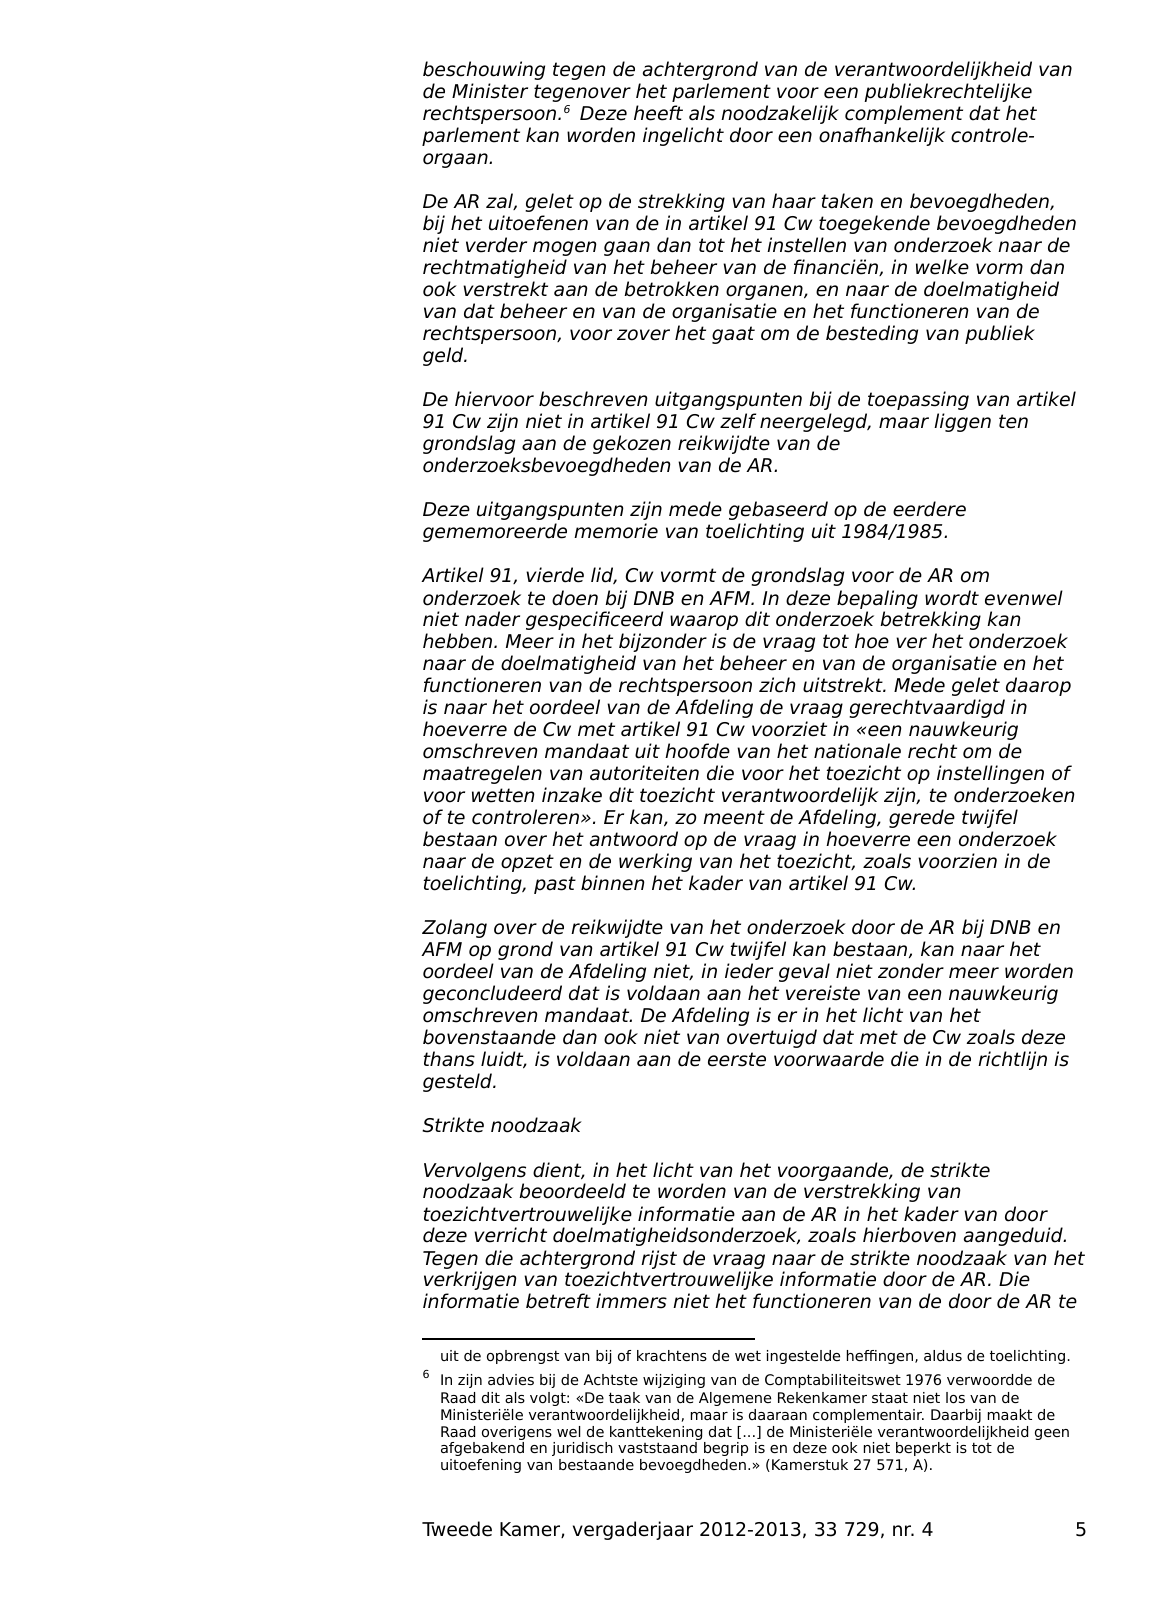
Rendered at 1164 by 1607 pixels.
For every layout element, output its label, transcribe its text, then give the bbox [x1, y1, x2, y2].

text Zolang over de reikwijdte van het onderzoek door de AR bij DNB en AFM op grond van artikel 91 Cw twijfel kan bestaan, kan naar het oordeel van de Afdeling niet, in ieder geval niet zonder meer worden geconcludeerd dat is voldaan aan het vereiste van een nauwkeurig omschreven mandaat. De Afdeling is er in het licht van het bovenstaande dan ook niet van overtuigd dat met de Cw zoals deze thans luidt, is voldaan aan de eerste voorwaarde die in de richtlijn is gesteld. [422, 917, 1087, 1093]
text De hiervoor beschreven uitgangspunten bij de toepassing van artikel 91 Cw zijn niet in artikel 91 Cw zelf neergelegd, maar liggen ten grondslag aan de gekozen reikwijdte van de onderzoeksbevoegdheden van de AR. [422, 389, 1087, 477]
text De AR zal, gelet op de strekking van haar taken en bevoegdheden, bij het uitoefenen van de in artikel 91 Cw toegekende bevoegdheden niet verder mogen gaan dan tot het instellen van onderzoek naar de rechtmatigheid van het beheer van de financiën, in welke vorm dan ook verstrekt aan de betrokken organen, en naar de doelmatigheid van dat beheer en van de organisatie en het functioneren van de rechtspersoon, voor zover het gaat om de besteding van publiek geld. [422, 191, 1087, 367]
text Artikel 91, vierde lid, Cw vormt de grondslag voor de AR om onderzoek te doen bij DNB en AFM. In deze bepaling wordt evenwel niet nader gespecificeerd waarop dit onderzoek betrekking kan hebben. Meer in het bijzonder is de vraag tot hoe ver het onderzoek naar de doelmatigheid van het beheer en van de organisatie en het functioneren van de rechtspersoon zich uitstrekt. Mede gelet daarop is naar het oordeel van de Afdeling de vraag gerechtvaardigd in hoeverre de Cw met artikel 91 Cw voorziet in «een nauwkeurig omschreven mandaat uit hoofde van het nationale recht om de maatregelen van autoriteiten die voor het toezicht op instellingen of voor wetten inzake dit toezicht verantwoordelijk zijn, te onderzoeken of te controleren». Er kan, zo meent de Afdeling, gerede twijfel bestaan over het antwoord op de vraag in hoeverre een onderzoek naar de opzet en de werking van het toezicht, zoals voorzien in de toelichting, past binnen het kader van artikel 91 Cw. [422, 565, 1087, 895]
text Vervolgens dient, in het licht van het voorgaande, de strikte noodzaak beoordeeld te worden van de verstrekking van toezichtvertrouwelijke informatie aan de AR in het kader van door deze verricht doelmatigheidsonderzoek, zoals hierboven aangeduid. Tegen die achtergrond rijst de vraag naar de strikte noodzaak van het verkrijgen van toezichtvertrouwelijke informatie door de AR. Die informatie betreft immers niet het functioneren van de door de AR te [422, 1159, 1087, 1313]
text beschouwing tegen de achtergrond van de verantwoordelijkheid van de Minister tegenover het parlement voor een publiekrechtelijke rechtspersoon. Deze heeft als noodzakelijk complement dat het parlement kan worden ingelicht door een onafhankelijk controle-orgaan. [422, 59, 1087, 169]
text uit de opbrengst van bij of krachtens de wet ingestelde heffingen, aldus de toelichting. [422, 1348, 1087, 1365]
text In zijn advies bij de Achtste wijziging van de Comptabiliteitswet 1976 verwoordde de Raad dit als volgt: «De taak van de Algemene Rekenkamer staat niet los van de Ministeriële verantwoordelijkheid, maar is daaraan complementair. Daarbij maakt de Raad overigens wel de kanttekening dat [...] de Ministeriële verantwoordelijkheid geen afgebakend en juridisch vaststaand begrip is en deze ook niet beperkt is tot de uitoefening van bestaande bevoegdheden.» (Kamerstuk 27 571, A). [422, 1368, 1087, 1474]
text Deze uitgangspunten zijn mede gebaseerd op de eerdere gememoreerde memorie van toelichting uit 1984/1985. [422, 499, 1087, 543]
subtitle Strikte noodzaak [422, 1115, 1087, 1137]
